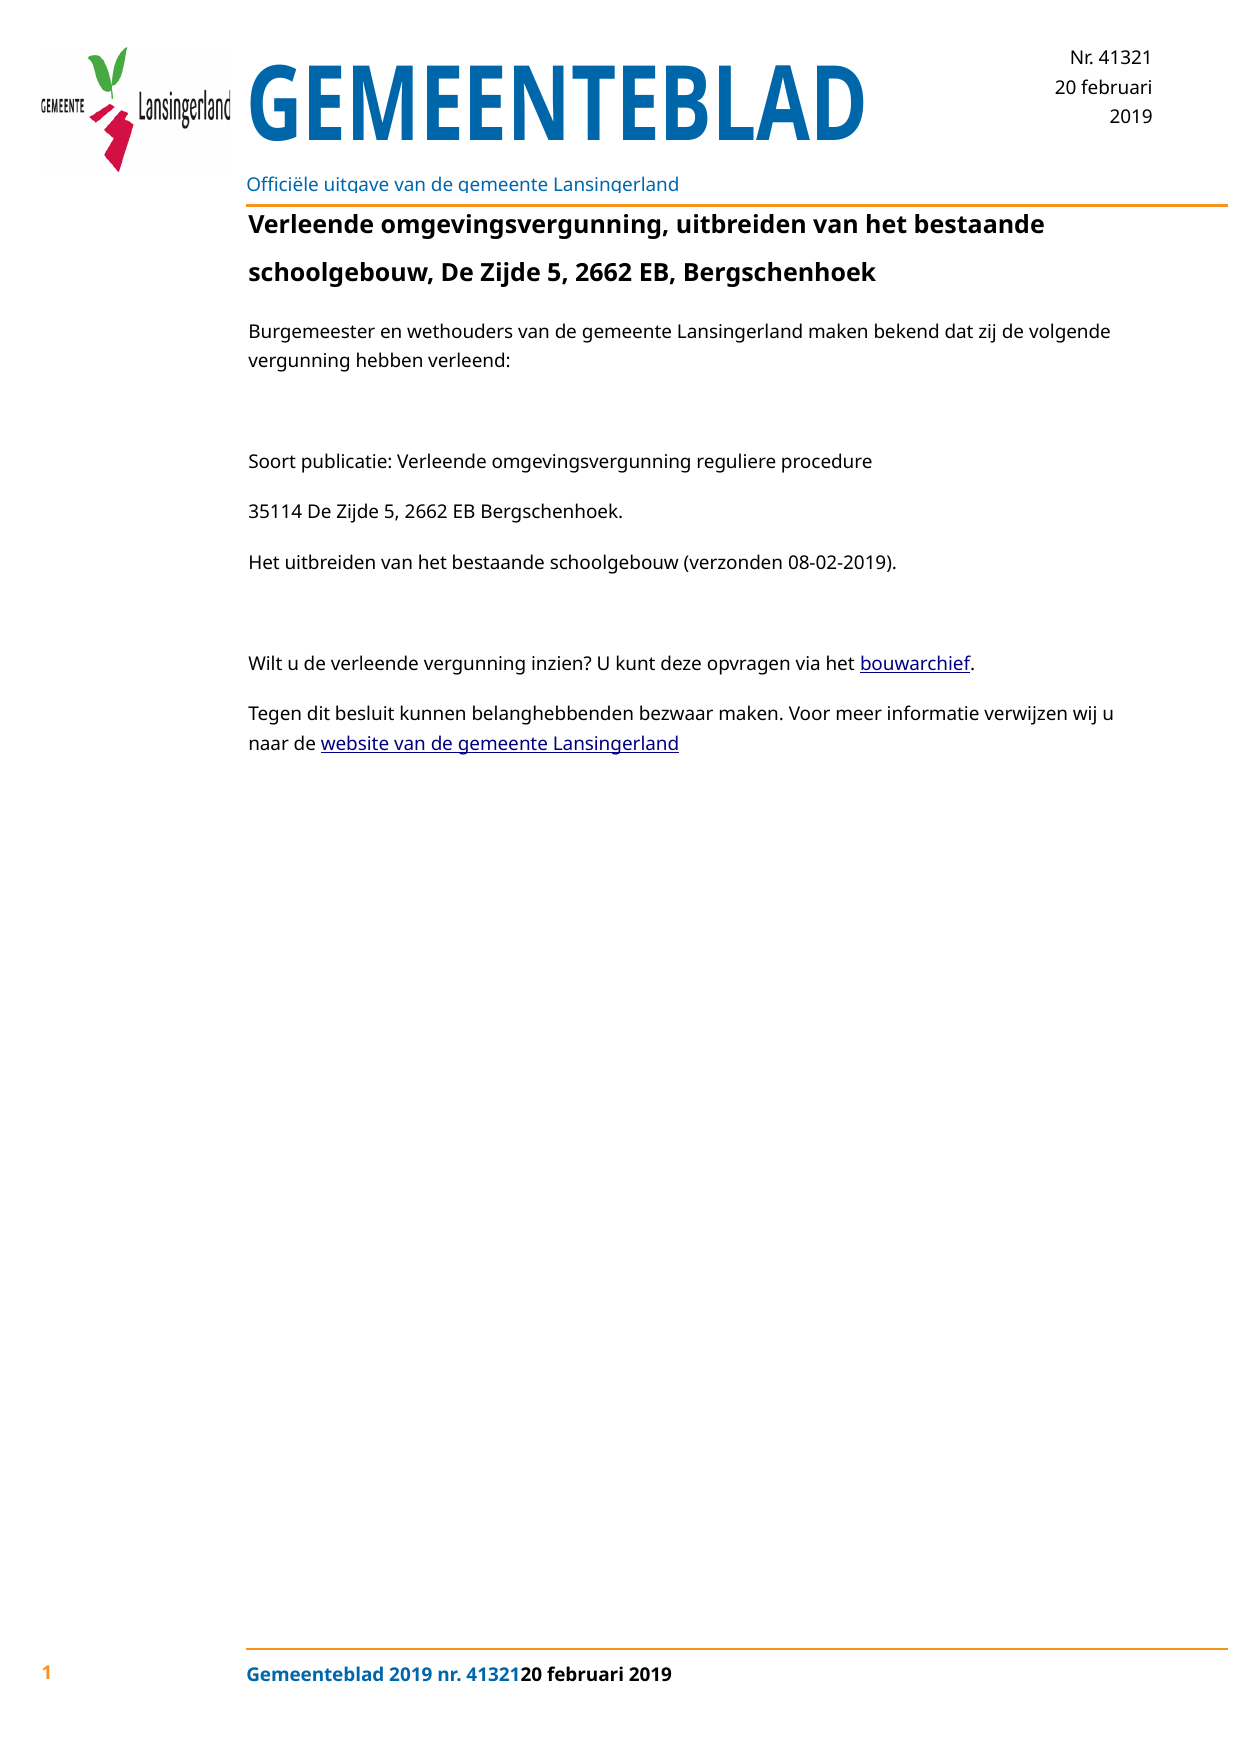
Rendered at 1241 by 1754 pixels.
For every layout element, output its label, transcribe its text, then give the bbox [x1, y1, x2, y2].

picture [41, 47, 231, 172]
text Burgemeester en wethouders van de gemeente Lansingerland maken bekend dat zij de volgende vergunning hebben verleend: [248, 318, 1152, 373]
text Verleende omgevingsvergunning, uitbreiden van het bestaande schoolgebouw, De Zijde 5, 2662 EB, Bergschenhoek [248, 207, 1152, 288]
text Soort publicatie: Verleende omgevingsvergunning reguliere procedure [248, 448, 1152, 474]
text Tegen dit besluit kunnen belanghebbenden bezwaar maken. Voor meer informatie verwijzen wij u naar de website van de gemeente Lansingerland [248, 700, 1152, 756]
text Wilt u de verleende vergunning inzien? U kunt deze opvragen via het bouwarchief. [248, 650, 1152, 676]
text Het uitbreiden van het bestaande schoolgebouw (verzonden 08-02-2019). [248, 549, 1152, 575]
text 35114 De Zijde 5, 2662 EB Bergschenhoek. [248, 499, 1152, 524]
